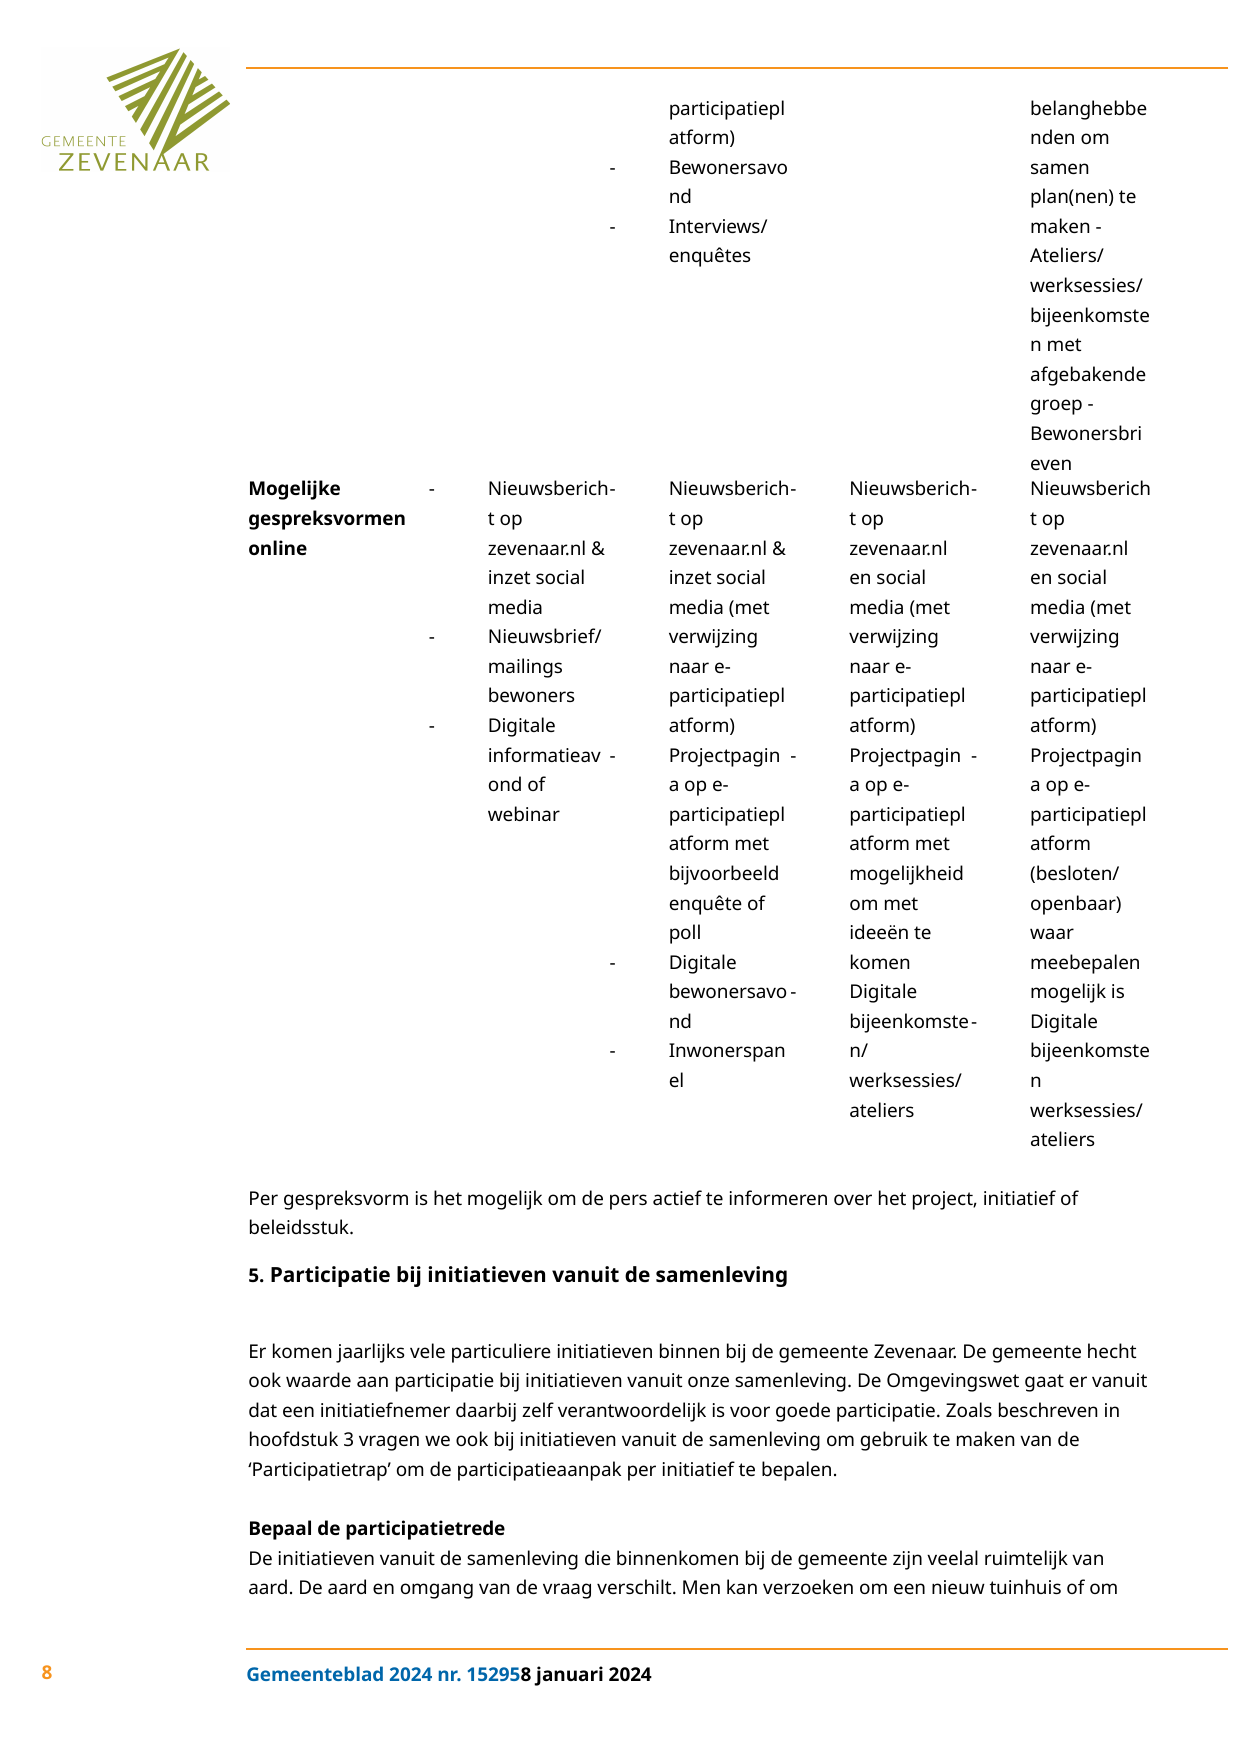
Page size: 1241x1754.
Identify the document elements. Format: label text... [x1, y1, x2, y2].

table_cell [248, 95, 429, 476]
text Er komen jaarlijks vele particuliere initiatieven binnen bij de gemeente Zevenaar. De gemeente hecht ook waarde aan participatie bij initiatieven vanuit onze samenleving. De Omgevingswet gaat er vanuit dat een initiatiefnemer daarbij zelf verantwoordelijk is voor goede participatie. Zoals beschreven in hoofdstuk 3 vragen we ook bij initiatieven vanuit de samenleving om gebruik te maken van de ‘Participatietrap’ om de participatieaanpak per initiatief te bepalen. [248, 1338, 1152, 1482]
table_cell belanghebbenden om samen plan(nen) te maken - Ateliers/ werksessies/ bijeenkomsten met afgebakende groep - Bewonersbrieven [971, 95, 1152, 476]
table_cell participatieplatform) Bewonersavond Interviews/ enquêtes [609, 95, 790, 476]
table_cell Mogelijke gespreksvormen online [248, 476, 429, 1152]
table_cell Nieuwsbericht op zevenaar.nl & inzet social media (met verwijzing naar e-participatieplatform) Projectpagina op e-participatieplatform met bijvoorbeeld enquête of poll Digitale bewonersavond Inwonerspanel [609, 476, 790, 1152]
text De initiatieven vanuit de samenleving die binnenkomen bij de gemeente zijn veelal ruimtelijk van aard. De aard en omgang van de vraag verschilt. Men kan verzoeken om een nieuw tuinhuis of om [248, 1545, 1152, 1600]
picture [41, 47, 231, 172]
text 5. Participatie bij initiatieven vanuit de samenleving [248, 1260, 1152, 1288]
table_cell Nieuwsbericht op zevenaar.nl & inzet social media Nieuwsbrief/ mailings bewoners Digitale informatieavond of webinar [429, 476, 609, 1152]
table_cell [429, 95, 609, 476]
table_cell [790, 95, 971, 476]
table_cell Nieuwsbericht op zevenaar.nl en social media (met verwijzing naar e-participatieplatform) Projectpagina op e-participatieplatform met mogelijkheid om met ideeën te komen Digitale bijeenkomsten/ werksessies/ ateliers [790, 476, 971, 1152]
text Per gespreksvorm is het mogelijk om de pers actief te informeren over het project, initiatief of beleidsstuk. [248, 1185, 1152, 1240]
text Bepaal de participatietrede [248, 1515, 1152, 1541]
table_cell Nieuwsbericht op zevenaar.nl en social media (met verwijzing naar e-participatieplatform) Projectpagina op e-participatieplatform (besloten/ openbaar) waar meebepalen mogelijk is Digitale bijeenkomsten werksessies/ ateliers [971, 476, 1152, 1152]
